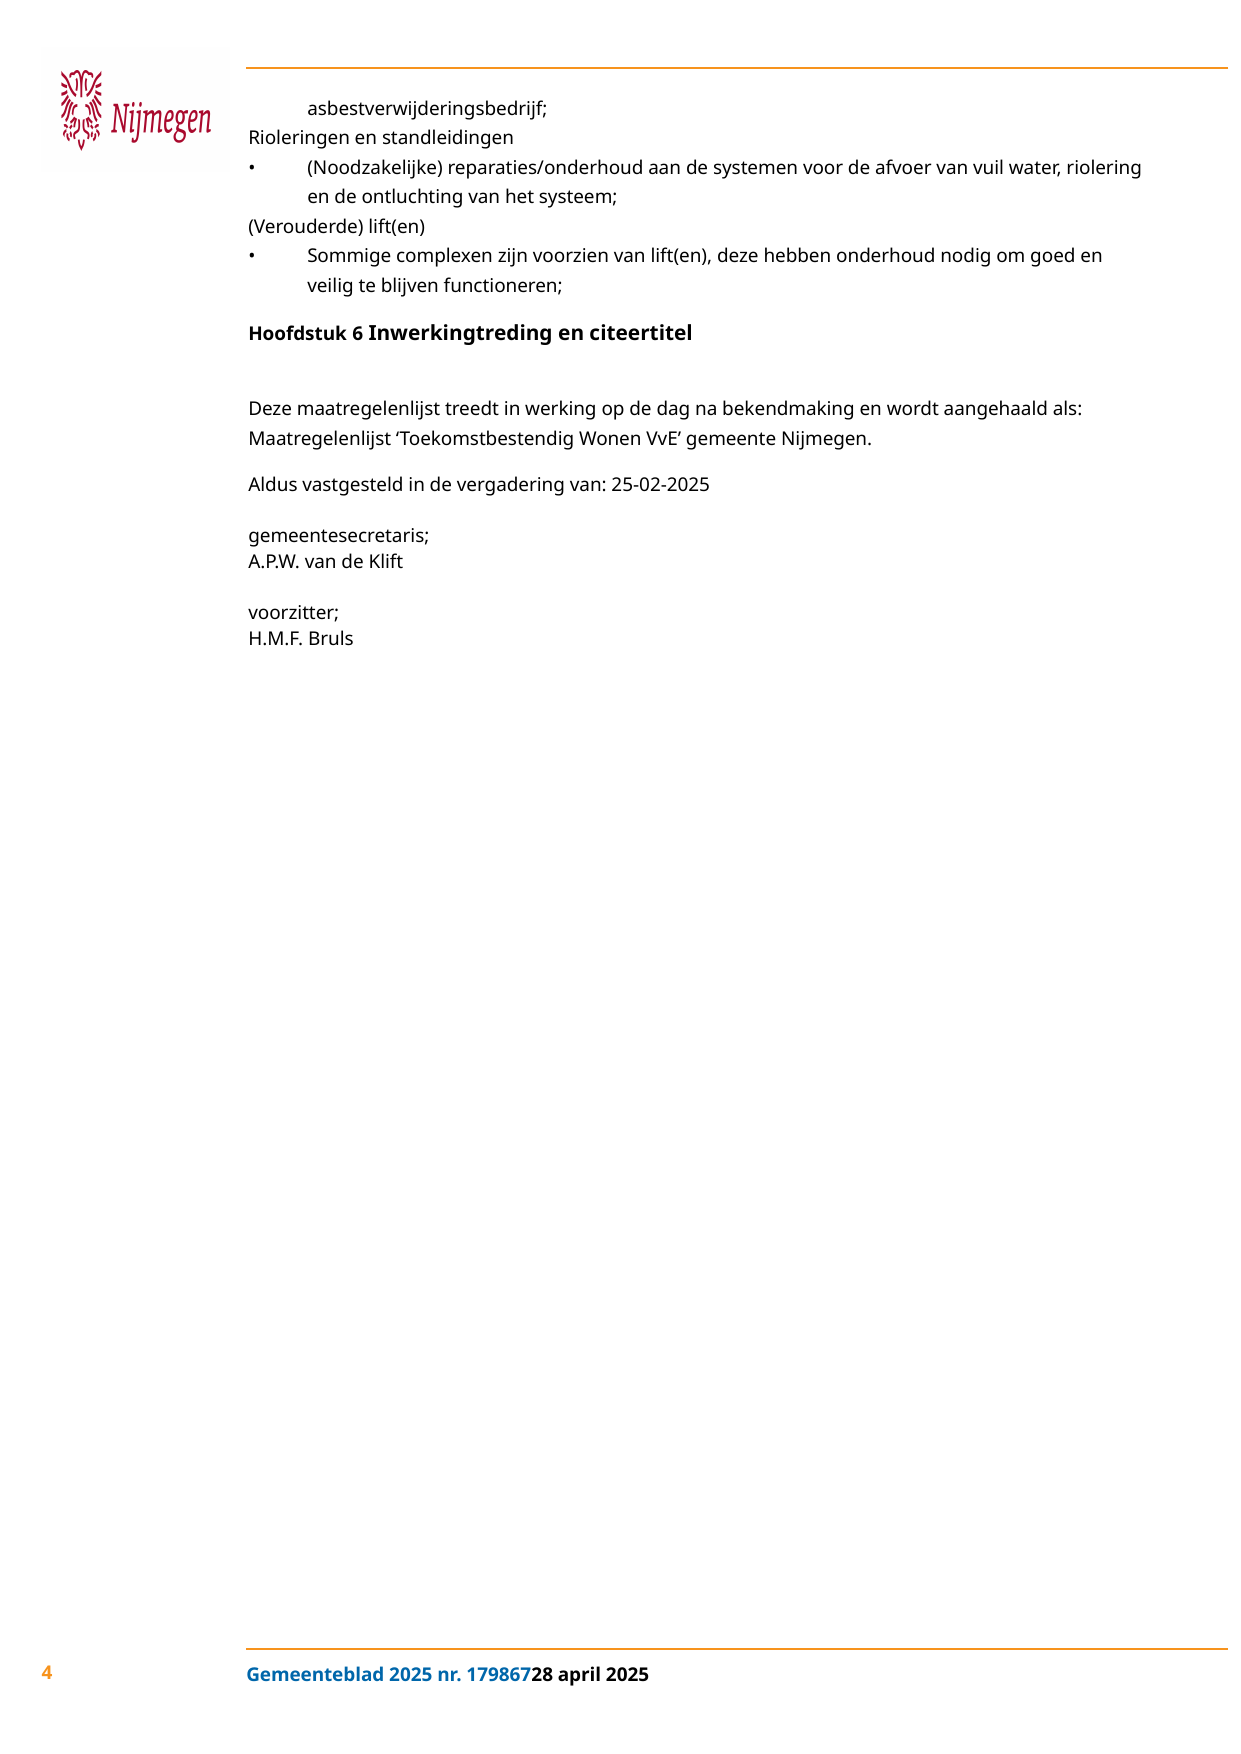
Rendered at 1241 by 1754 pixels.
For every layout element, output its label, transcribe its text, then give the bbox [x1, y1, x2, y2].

text (Verouderde) lift(en) [248, 213, 1152, 239]
picture [41, 47, 231, 172]
list Sommige complexen zijn voorzien van lift(en), deze hebben onderhoud nodig om goed en veilig te blijven functioneren; [248, 243, 1152, 298]
text Aldus vastgesteld in de vergadering van: 25-02-2025 [248, 471, 1152, 497]
text Hoofdstuk 6 Inwerkingtreding en citeertitel [248, 318, 1152, 346]
list (Noodzakelijke) reparaties/onderhoud aan de systemen voor de afvoer van vuil water, riolering en de ontluchting van het systeem; [248, 154, 1152, 209]
text H.M.F. Bruls [248, 625, 1152, 651]
list asbestverwijderingsbedrijf; [248, 95, 1152, 121]
text gemeentesecretaris; [248, 522, 1152, 548]
text Deze maatregelenlijst treedt in werking op de dag na bekendmaking en wordt aangehaald als: Maatregelenlijst ‘Toekomstbestendig Wonen VvE’ gemeente Nijmegen. [248, 396, 1152, 451]
text Rioleringen en standleidingen [248, 124, 1152, 150]
text voorzitter; [248, 599, 1152, 625]
text A.P.W. van de Klift [248, 548, 1152, 574]
